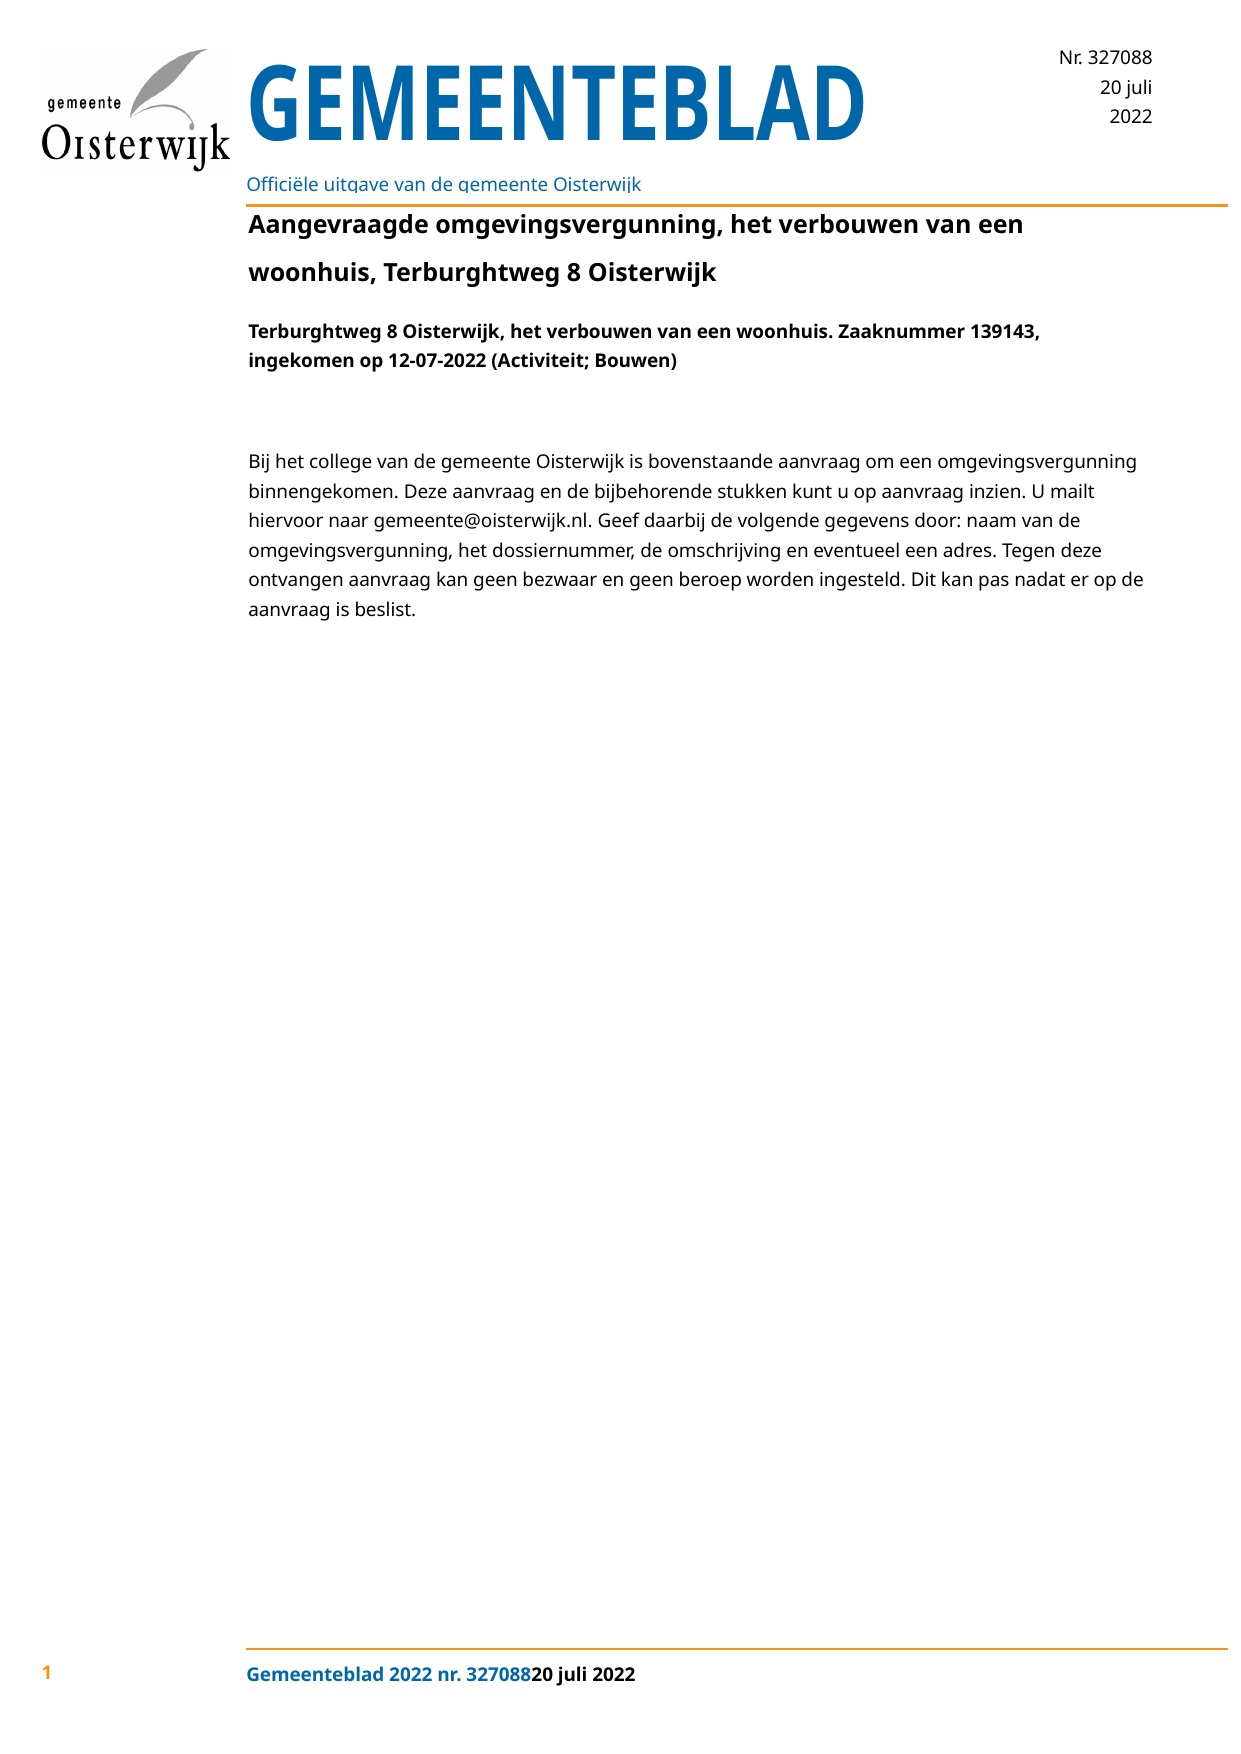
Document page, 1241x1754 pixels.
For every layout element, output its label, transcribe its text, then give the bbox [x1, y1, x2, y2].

text Aangevraagde omgevingsvergunning, het verbouwen van een woonhuis, Terburghtweg 8 Oisterwijk [248, 207, 1152, 288]
text Bij het college van de gemeente Oisterwijk is bovenstaande aanvraag om een omgevingsvergunning binnengekomen. Deze aanvraag en de bijbehorende stukken kunt u op aanvraag inzien. U mailt hiervoor naar gemeente@oisterwijk.nl. Geef daarbij de volgende gegevens door: naam van de omgevingsvergunning, het dossiernummer, de omschrijving en eventueel een adres. Tegen deze ontvangen aanvraag kan geen bezwaar en geen beroep worden ingesteld. Dit kan pas nadat er op de aanvraag is beslist. [248, 448, 1152, 622]
picture [41, 47, 231, 172]
text Terburghtweg 8 Oisterwijk, het verbouwen van een woonhuis. Zaaknummer 139143, ingekomen op 12-07-2022 (Activiteit; Bouwen) [248, 318, 1152, 373]
